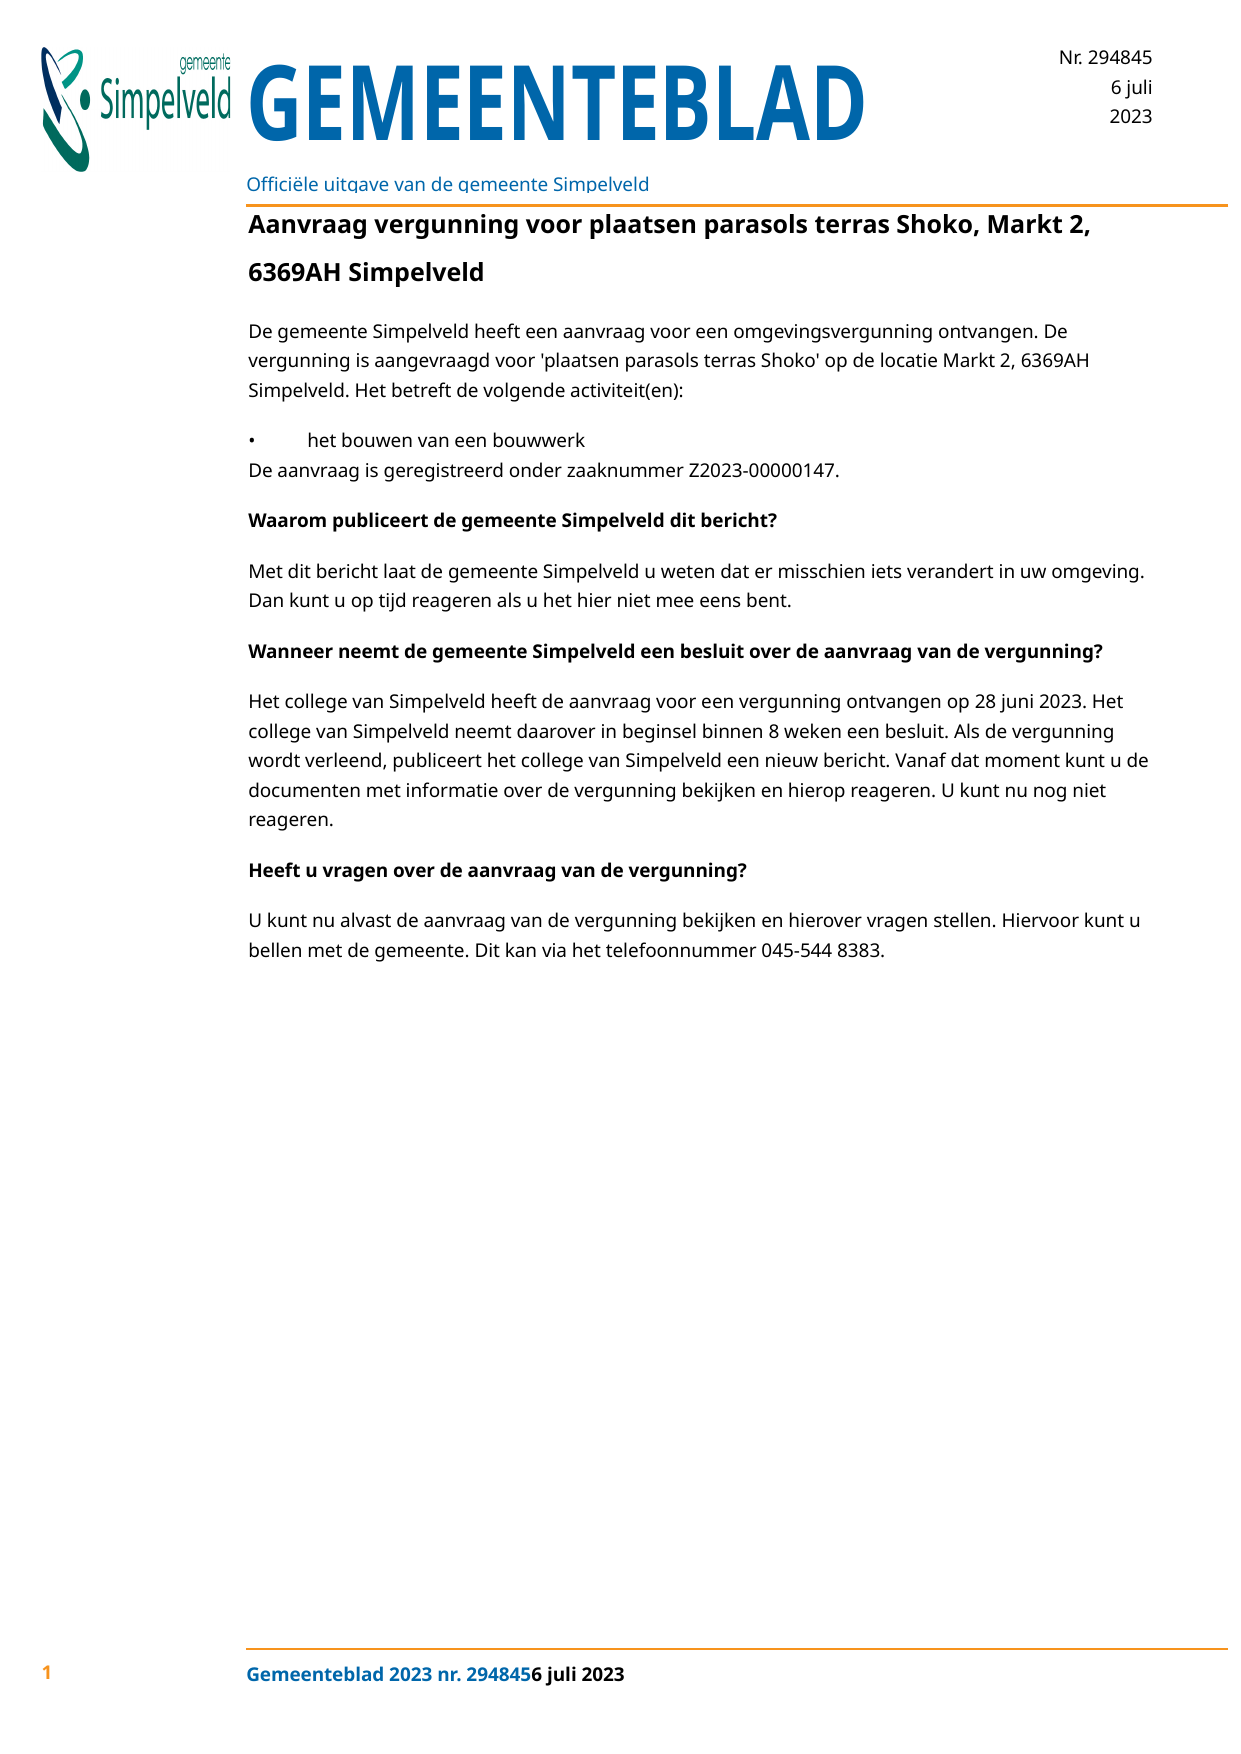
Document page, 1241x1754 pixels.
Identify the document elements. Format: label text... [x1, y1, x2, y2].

text U kunt nu alvast de aanvraag van de vergunning bekijken en hierover vragen stellen. Hiervoor kunt u bellen met de gemeente. Dit kan via het telefoonnummer 045-544 8383. [248, 907, 1152, 963]
text Het college van Simpelveld heeft de aanvraag voor een vergunning ontvangen op 28 juni 2023. Het college van Simpelveld neemt daarover in beginsel binnen 8 weken een besluit. Als de vergunning wordt verleend, publiceert het college van Simpelveld een nieuw bericht. Vanaf dat moment kunt u de documenten met informatie over de vergunning bekijken en hierop reageren. U kunt nu nog niet reageren. [248, 688, 1152, 832]
list het bouwen van een bouwwerk [248, 427, 1152, 453]
text Waarom publiceert de gemeente Simpelveld dit bericht? [248, 507, 1152, 533]
text Aanvraag vergunning voor plaatsen parasols terras Shoko, Markt 2, 6369AH Simpelveld [248, 207, 1152, 288]
text Wanneer neemt de gemeente Simpelveld een besluit over de aanvraag van de vergunning? [248, 638, 1152, 664]
picture [41, 47, 231, 172]
text Met dit bericht laat de gemeente Simpelveld u weten dat er misschien iets verandert in uw omgeving. Dan kunt u op tijd reageren als u het hier niet mee eens bent. [248, 558, 1152, 613]
text Heeft u vragen over de aanvraag van de vergunning? [248, 857, 1152, 883]
text De aanvraag is geregistreerd onder zaaknummer Z2023-00000147. [248, 457, 1152, 483]
text De gemeente Simpelveld heeft een aanvraag voor een omgevingsvergunning ontvangen. De vergunning is aangevraagd voor 'plaatsen parasols terras Shoko' op de locatie Markt 2, 6369AH Simpelveld. Het betreft de volgende activiteit(en): [248, 318, 1152, 403]
